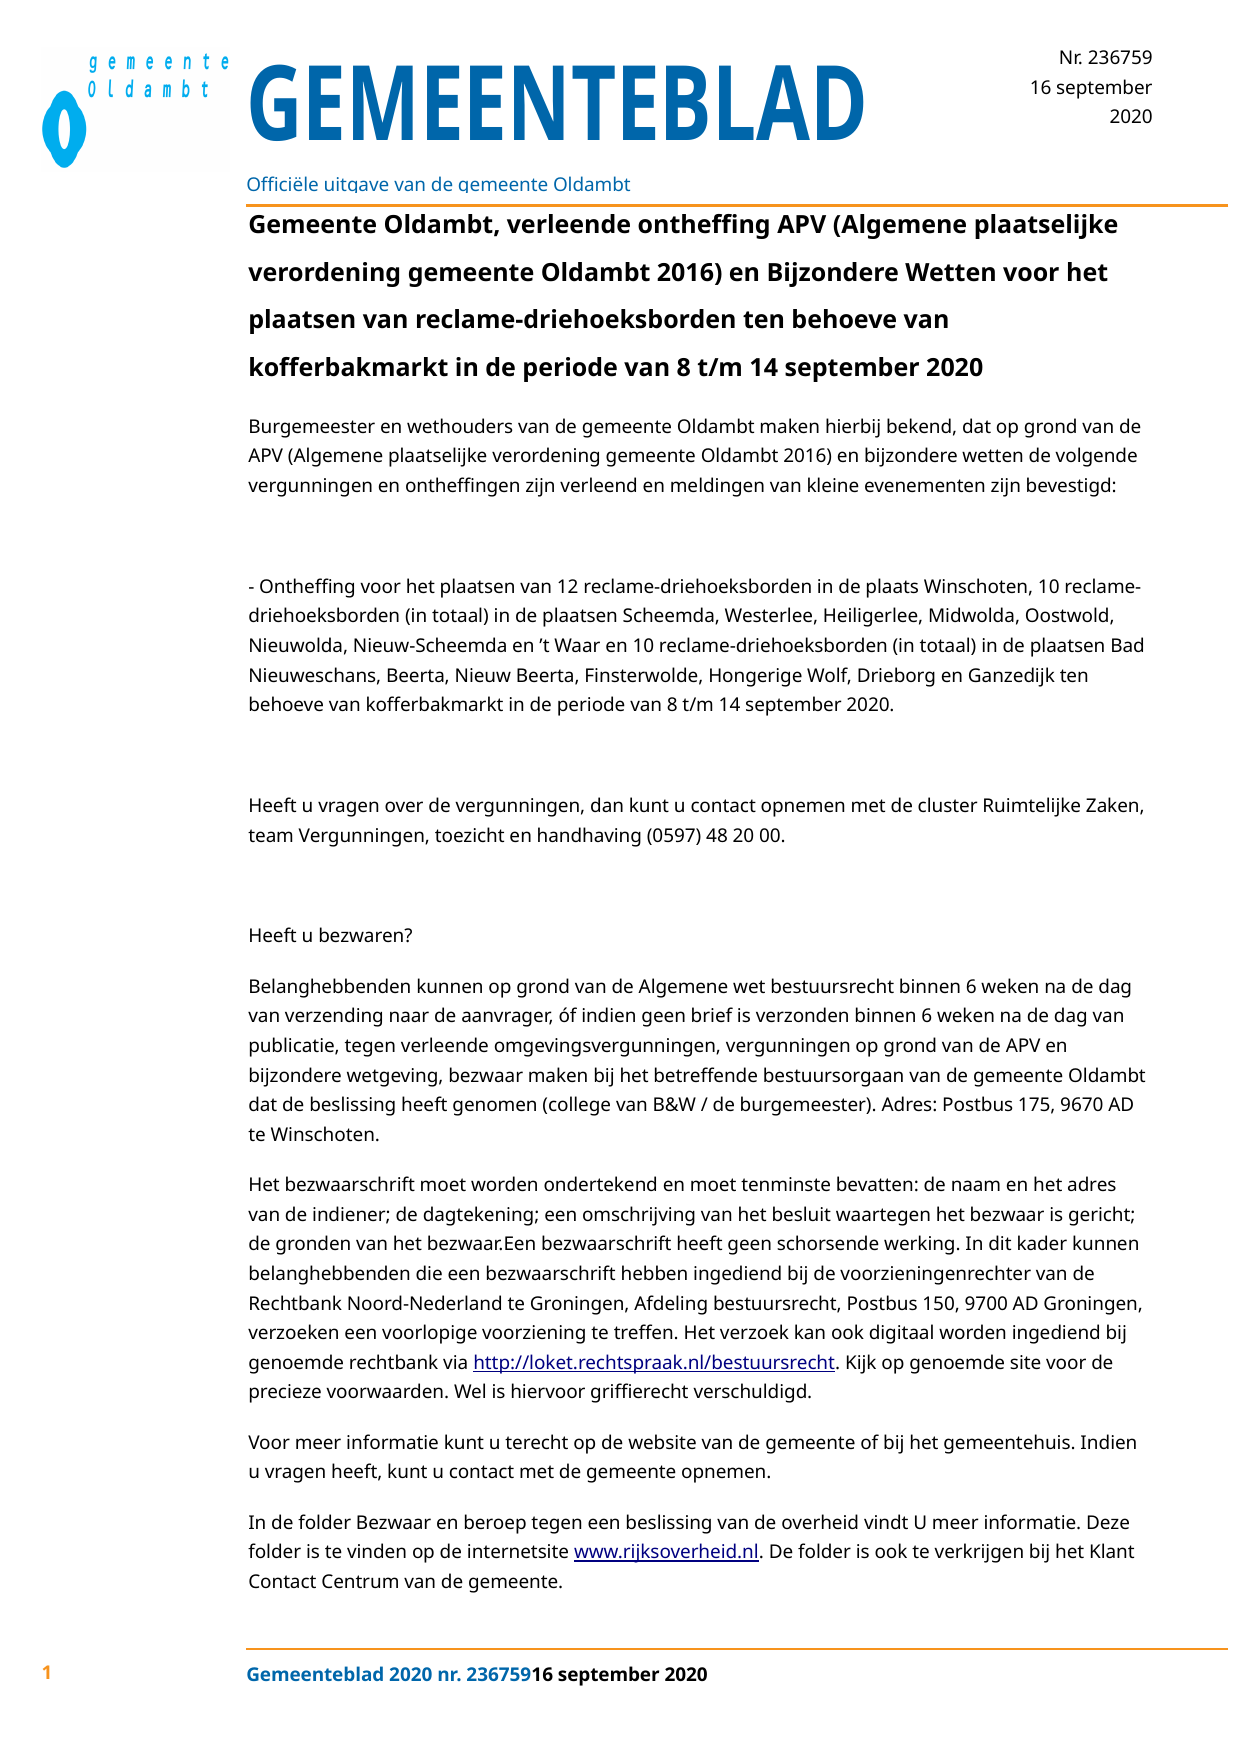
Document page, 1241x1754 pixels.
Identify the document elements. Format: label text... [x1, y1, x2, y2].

text Heeft u vragen over de vergunningen, dan kunt u contact opnemen met de cluster Ruimtelijke Zaken, team Vergunningen, toezicht en handhaving (0597) 48 20 00. [248, 792, 1152, 848]
text Gemeente Oldambt, verleende ontheffing APV (Algemene plaatselijke verordening gemeente Oldambt 2016) en Bijzondere Wetten voor het plaatsen van reclame-driehoeksborden ten behoeve van kofferbakmarkt in de periode van 8 t/m 14 september 2020 [248, 207, 1152, 384]
text In de folder Bezwaar en beroep tegen een beslissing van de overheid vindt U meer informatie. Deze folder is te vinden op de internetsite www.rijksoverheid.nl. De folder is ook te verkrijgen bij het Klant Contact Centrum van de gemeente. [248, 1509, 1152, 1594]
text Heeft u bezwaren? [248, 923, 1152, 948]
text Het bezwaarschrift moet worden ondertekend en moet tenminste bevatten: de naam en het adres van de indiener; de dagtekening; een omschrijving van het besluit waartegen het bezwaar is gericht; de gronden van het bezwaar.Een bezwaarschrift heeft geen schorsende werking. In dit kader kunnen belanghebbenden die een bezwaarschrift hebben ingediend bij de voorzieningenrechter van de Rechtbank Noord-Nederland te Groningen, Afdeling bestuursrecht, Postbus 150, 9700 AD Groningen, verzoeken een voorlopige voorziening te treffen. Het verzoek kan ook digitaal worden ingediend bij genoemde rechtbank via http://loket.rechtspraak.nl/bestuursrecht. Kijk op genoemde site voor de precieze voorwaarden. Wel is hiervoor griffierecht verschuldigd. [248, 1171, 1152, 1404]
text Voor meer informatie kunt u terecht op de website van de gemeente of bij het gemeentehuis. Indien u vragen heeft, kunt u contact met de gemeente opnemen. [248, 1429, 1152, 1484]
text Belanghebbenden kunnen op grond van de Algemene wet bestuursrecht binnen 6 weken na de dag van verzending naar de aanvrager, óf indien geen brief is verzonden binnen 6 weken na de dag van publicatie, tegen verleende omgevingsvergunningen, vergunningen op grond van de APV en bijzondere wetgeving, bezwaar maken bij het betreffende bestuursorgaan van de gemeente Oldambt dat de beslissing heeft genomen (college van B&W / de burgemeester). Adres: Postbus 175, 9670 AD te Winschoten. [248, 973, 1152, 1147]
text - Ontheffing voor het plaatsen van 12 reclame-driehoeksborden in de plaats Winschoten, 10 reclame-driehoeksborden (in totaal) in de plaatsen Scheemda, Westerlee, Heiligerlee, Midwolda, Oostwold, Nieuwolda, Nieuw-Scheemda en ’t Waar en 10 reclame-driehoeksborden (in totaal) in de plaatsen Bad Nieuweschans, Beerta, Nieuw Beerta, Finsterwolde, Hongerige Wolf, Drieborg en Ganzedijk ten behoeve van kofferbakmarkt in de periode van 8 t/m 14 september 2020. [248, 573, 1152, 717]
picture [41, 47, 231, 172]
text Burgemeester en wethouders van de gemeente Oldambt maken hierbij bekend, dat op grond van de APV (Algemene plaatselijke verordening gemeente Oldambt 2016) en bijzondere wetten de volgende vergunningen en ontheffingen zijn verleend en meldingen van kleine evenementen zijn bevestigd: [248, 413, 1152, 498]
